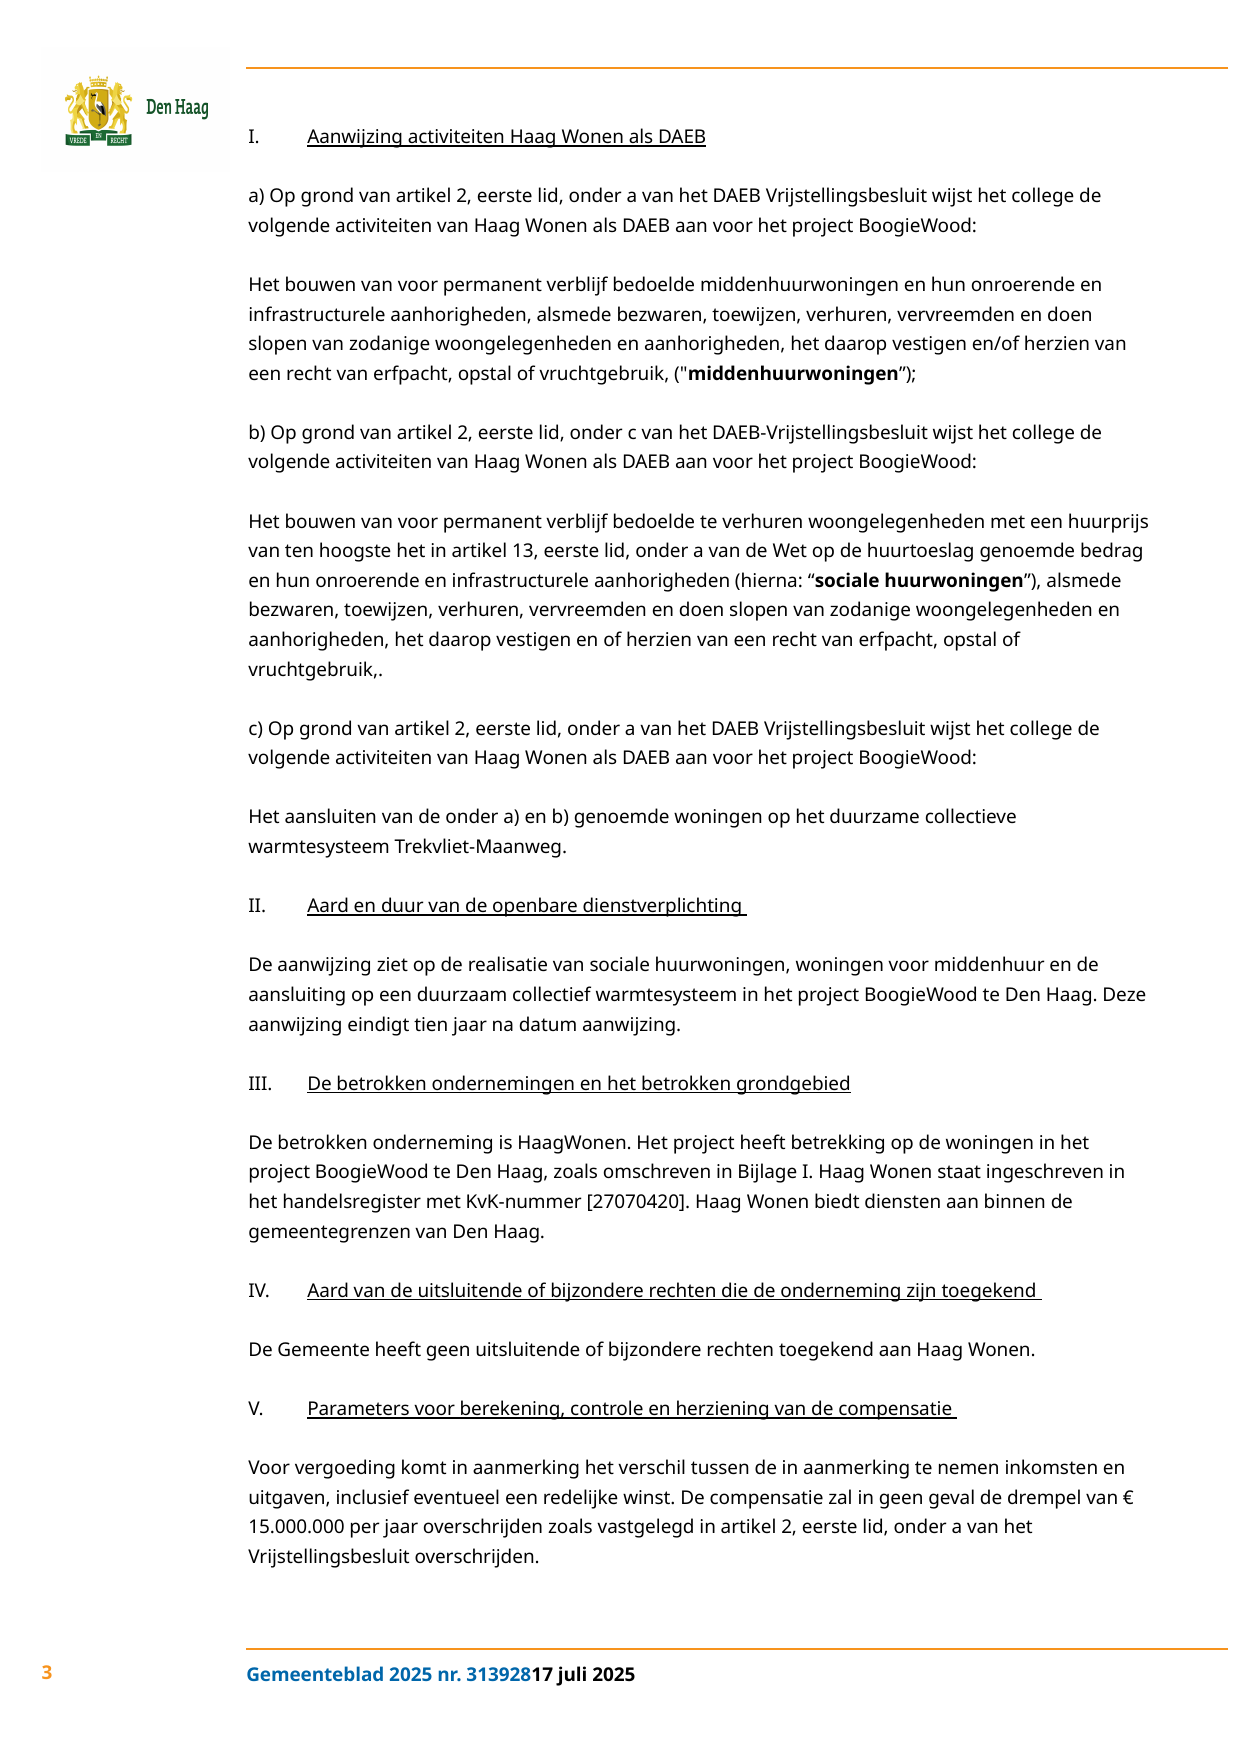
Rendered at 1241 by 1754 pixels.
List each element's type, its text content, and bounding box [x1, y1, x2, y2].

text b) Op grond van artikel 2, eerste lid, onder c van het DAEB-Vrijstellingsbesluit wijst het college de volgende activiteiten van Haag Wonen als DAEB aan voor het project BoogieWood: [248, 419, 1152, 474]
text Het bouwen van voor permanent verblijf bedoelde te verhuren woongelegenheden met een huurprijs van ten hoogste het in artikel 13, eerste lid, onder a van de Wet op de huurtoeslag genoemde bedrag en hun onroerende en infrastructurele aanhorigheden (hierna: “sociale huurwoningen”), alsmede bezwaren, toewijzen, verhuren, vervreemden en doen slopen van zodanige woongelegenheden en aanhorigheden, het daarop vestigen en of herzien van een recht van erfpacht, opstal of vruchtgebruik,. [248, 508, 1152, 681]
list Parameters voor berekening, controle en herziening van de compensatie [248, 1395, 1152, 1421]
text De Gemeente heeft geen uitsluitende of bijzondere rechten toegekend aan Haag Wonen. [248, 1336, 1152, 1362]
list Aard en duur van de openbare dienstverplichting [248, 892, 1152, 918]
list Aanwijzing activiteiten Haag Wonen als DAEB [248, 123, 1152, 149]
picture [41, 47, 231, 172]
text De betrokken onderneming is HaagWonen. Het project heeft betrekking op de woningen in het project BoogieWood te Den Haag, zoals omschreven in Bijlage I. Haag Wonen staat ingeschreven in het handelsregister met KvK-nummer [27070420]. Haag Wonen biedt diensten aan binnen de gemeentegrenzen van Den Haag. [248, 1129, 1152, 1243]
text a) Op grond van artikel 2, eerste lid, onder a van het DAEB Vrijstellingsbesluit wijst het college de volgende activiteiten van Haag Wonen als DAEB aan voor het project BoogieWood: [248, 182, 1152, 238]
text De aanwijzing ziet op de realisatie van sociale huurwoningen, woningen voor middenhuur en de aansluiting op een duurzaam collectief warmtesysteem in het project BoogieWood te Den Haag. Deze aanwijzing eindigt tien jaar na datum aanwijzing. [248, 952, 1152, 1036]
text Het bouwen van voor permanent verblijf bedoelde middenhuurwoningen en hun onroerende en infrastructurele aanhorigheden, alsmede bezwaren, toewijzen, verhuren, vervreemden en doen slopen van zodanige woongelegenheden en aanhorigheden, het daarop vestigen en/of herzien van een recht van erfpacht, opstal of vruchtgebruik, ("middenhuurwoningen”); [248, 271, 1152, 386]
text c) Op grond van artikel 2, eerste lid, onder a van het DAEB Vrijstellingsbesluit wijst het college de volgende activiteiten van Haag Wonen als DAEB aan voor het project BoogieWood: [248, 715, 1152, 770]
list Aard van de uitsluitende of bijzondere rechten die de onderneming zijn toegekend [248, 1277, 1152, 1303]
text Voor vergoeding komt in aanmerking het verschil tussen de in aanmerking te nemen inkomsten en uitgaven, inclusief eventueel een redelijke winst. De compensatie zal in geen geval de drempel van € 15.000.000 per jaar overschrijden zoals vastgelegd in artikel 2, eerste lid, onder a van het Vrijstellingsbesluit overschrijden. [248, 1454, 1152, 1569]
list De betrokken ondernemingen en het betrokken grondgebied [248, 1070, 1152, 1096]
text Het aansluiten van de onder a) en b) genoemde woningen op het duurzame collectieve warmtesysteem Trekvliet-Maanweg. [248, 804, 1152, 859]
